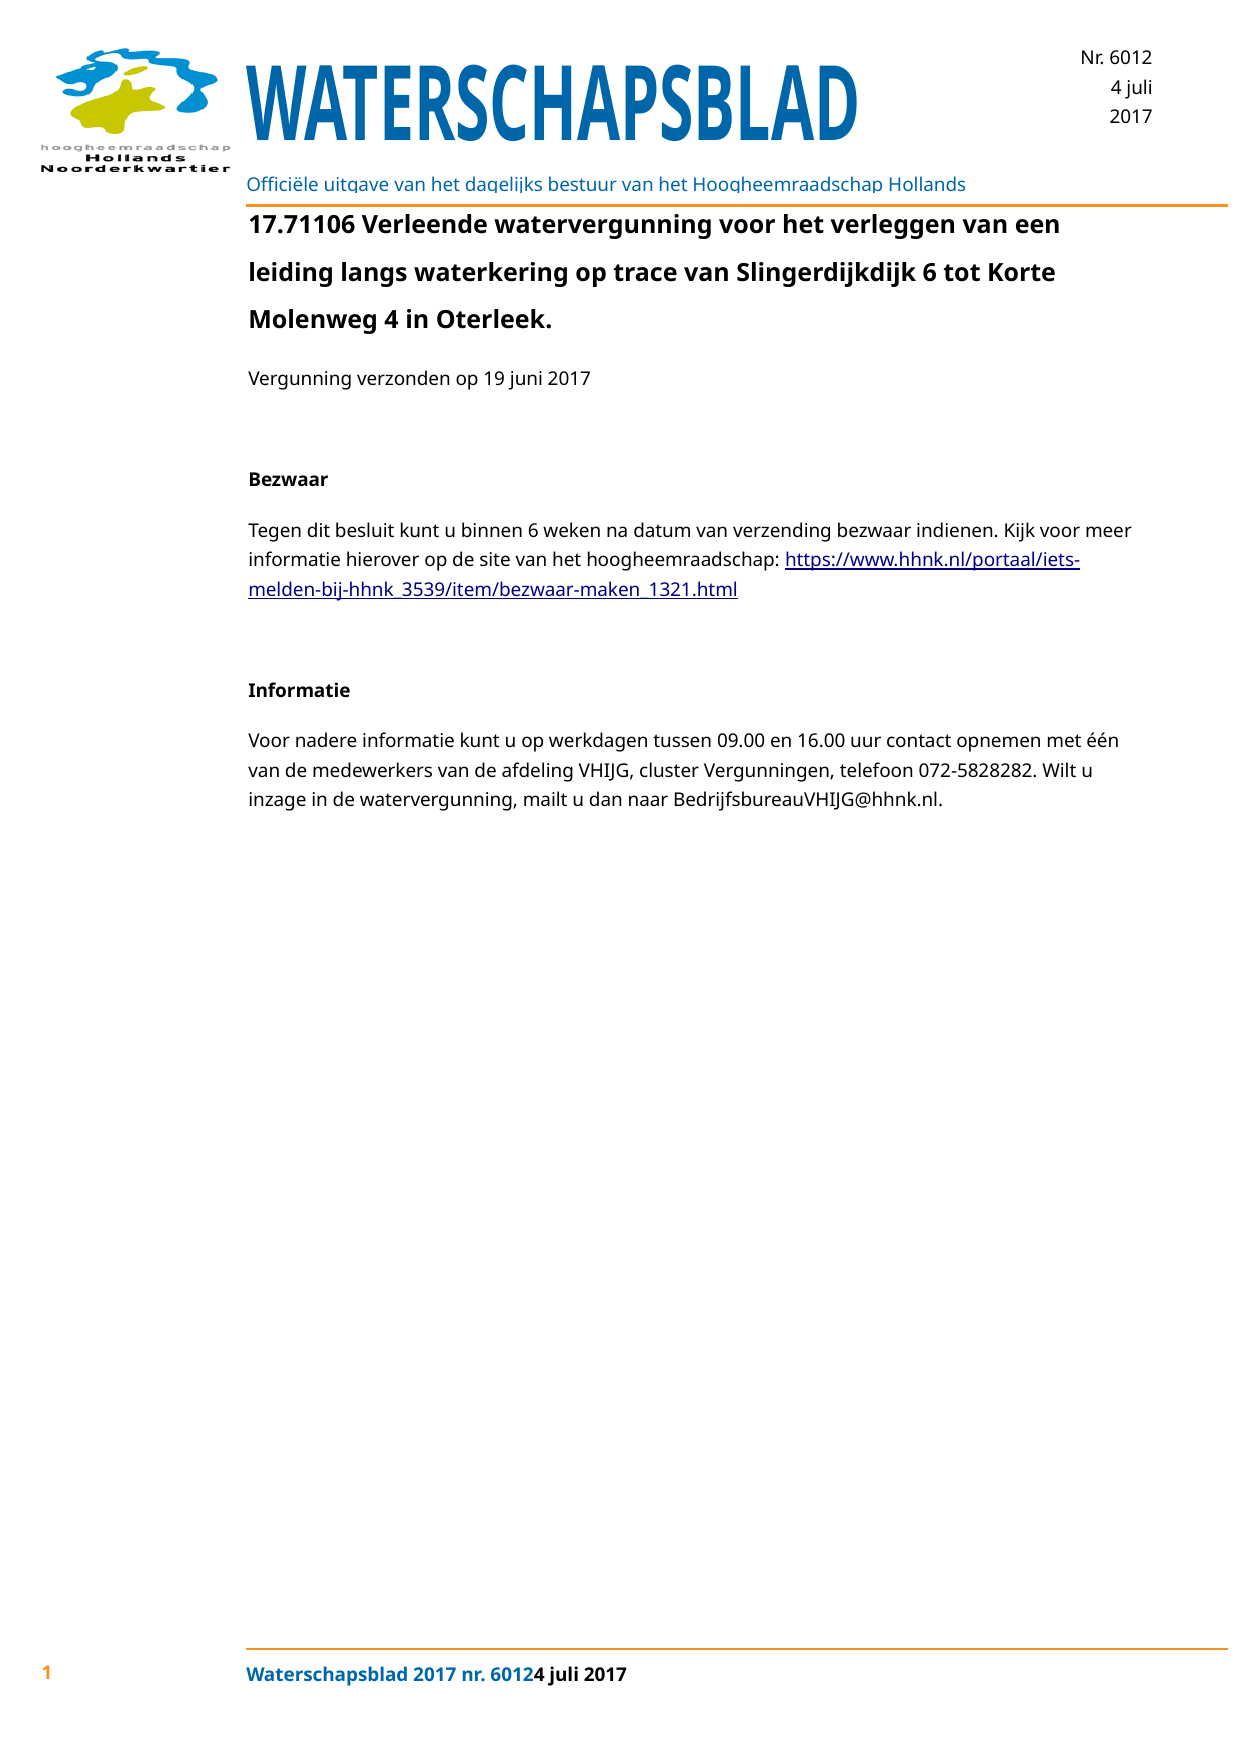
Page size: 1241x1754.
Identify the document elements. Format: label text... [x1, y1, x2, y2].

text Vergunning verzonden op 19 juni 2017 [248, 366, 1152, 391]
picture [41, 47, 231, 172]
text Informatie [248, 677, 1152, 702]
text Bezwaar [248, 466, 1152, 492]
text Voor nadere informatie kunt u op werkdagen tussen 09.00 en 16.00 uur contact opnemen met één van de medewerkers van de afdeling VHIJG, cluster Vergunningen, telefoon 072-5828282. Wilt u inzage in de watervergunning, mailt u dan naar BedrijfsbureauVHIJG@hhnk.nl. [248, 727, 1152, 812]
text Tegen dit besluit kunt u binnen 6 weken na datum van verzending bezwaar indienen. Kijk voor meer informatie hierover op de site van het hoogheemraadschap: https://www.hhnk.nl/portaal/iets-melden-bij-hhnk_3539/item/bezwaar-maken_1321.html [248, 517, 1152, 602]
text 17.71106 Verleende watervergunning voor het verleggen van een leiding langs waterkering op trace van Slingerdijkdijk 6 tot Korte Molenweg 4 in Oterleek. [248, 207, 1152, 336]
